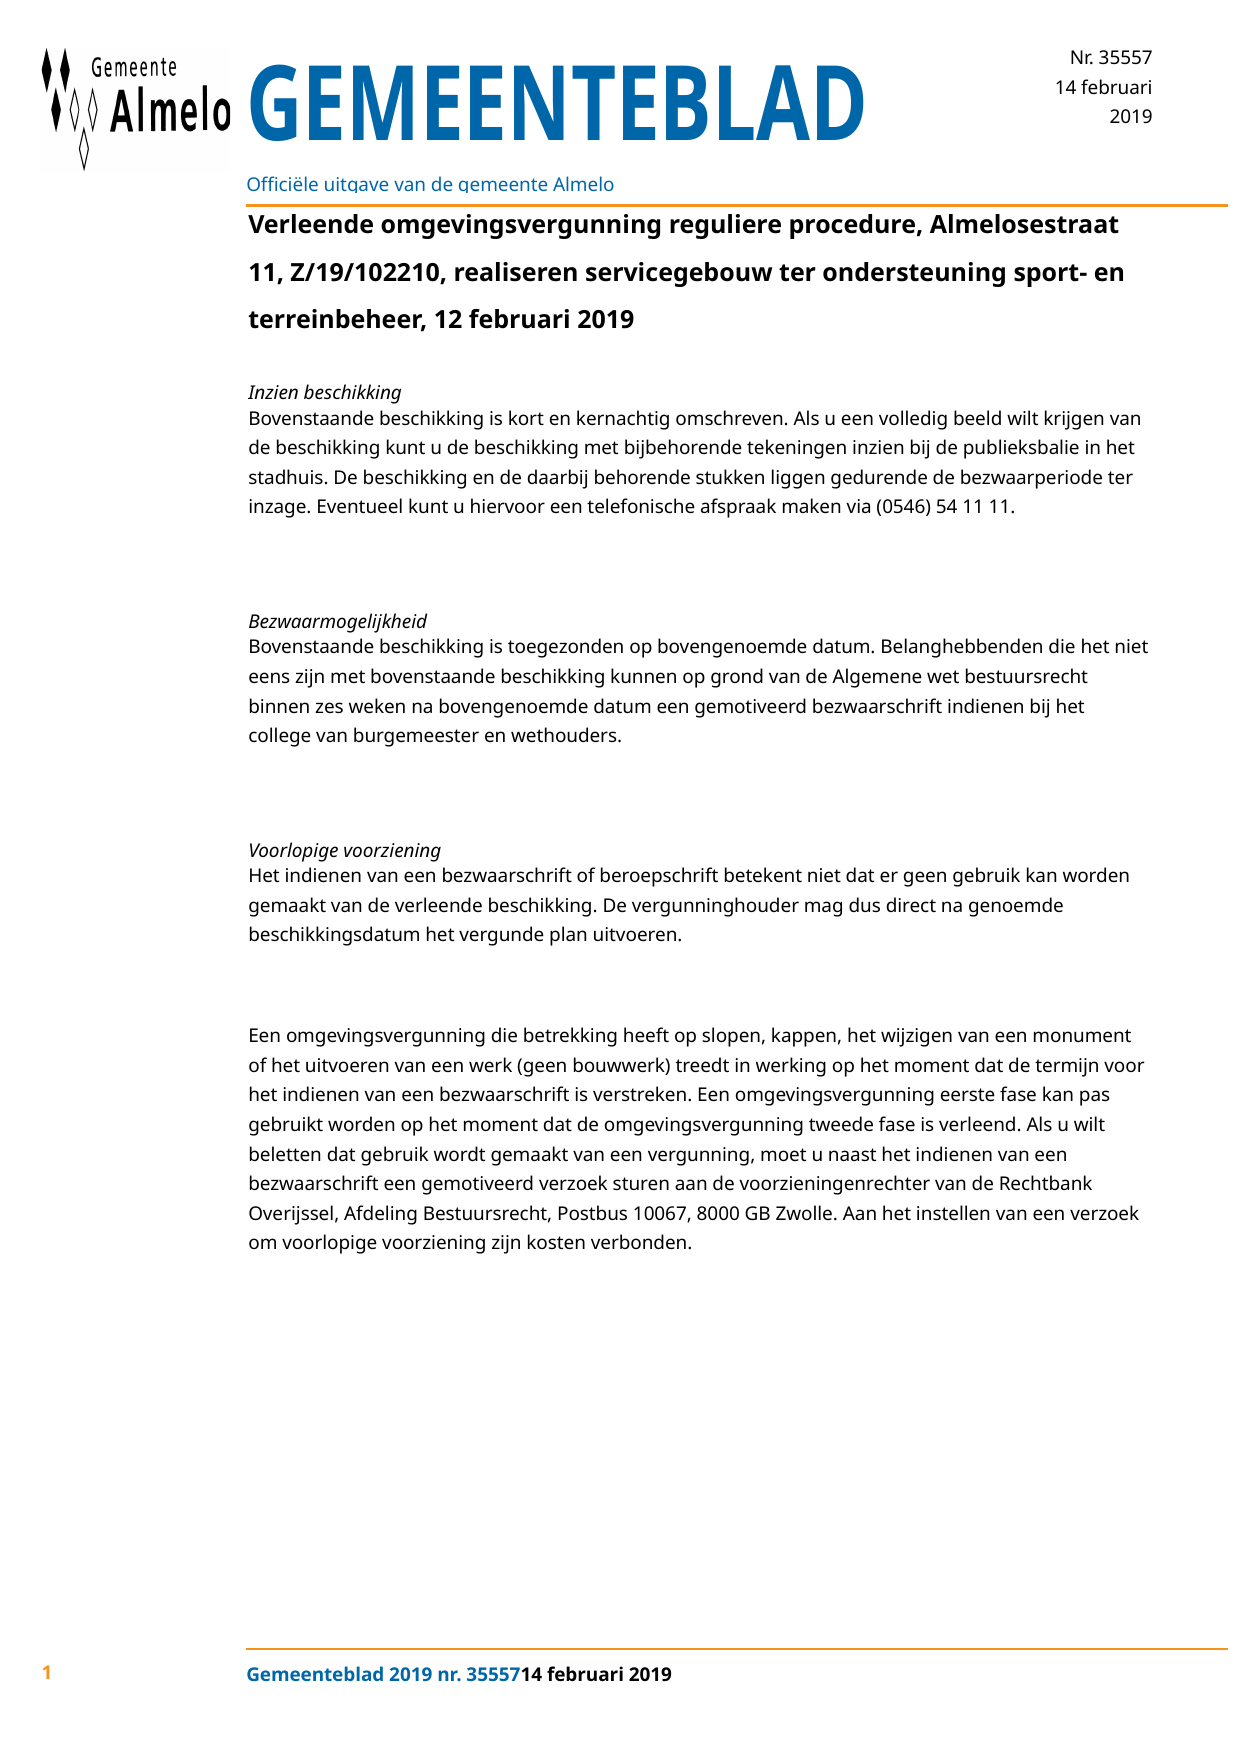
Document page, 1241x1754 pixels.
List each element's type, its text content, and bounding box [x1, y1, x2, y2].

text Het indienen van een bezwaarschrift of beroepschrift betekent niet dat er geen gebruik kan worden gemaakt van de verleende beschikking. De vergunninghouder mag dus direct na genoemde beschikkingsdatum het vergunde plan uitvoeren. [248, 862, 1152, 947]
picture [41, 47, 231, 172]
text Voorlopige voorziening [248, 837, 1152, 862]
text Bezwaarmogelijkheid [248, 608, 1152, 634]
text Een omgevingsvergunning die betrekking heeft op slopen, kappen, het wijzigen van een monument of het uitvoeren van een werk (geen bouwwerk) treedt in werking op het moment dat de termijn voor het indienen van een bezwaarschrift is verstreken. Een omgevingsvergunning eerste fase kan pas gebruikt worden op het moment dat de omgevingsvergunning tweede fase is verleend. Als u wilt beletten dat gebruik wordt gemaakt van een vergunning, moet u naast het indienen van een bezwaarschrift een gemotiveerd verzoek sturen aan de voorzieningenrechter van de Rechtbank Overijssel, Afdeling Bestuursrecht, Postbus 10067, 8000 GB Zwolle. Aan het instellen van een verzoek om voorlopige voorziening zijn kosten verbonden. [248, 1022, 1152, 1255]
text Verleende omgevingsvergunning reguliere procedure, Almelosestraat 11, Z/19/102210, realiseren servicegebouw ter ondersteuning sport- en terreinbeheer, 12 februari 2019 [248, 207, 1152, 336]
text Bovenstaande beschikking is kort en kernachtig omschreven. Als u een volledig beeld wilt krijgen van de beschikking kunt u de beschikking met bijbehorende tekeningen inzien bij de publieksbalie in het stadhuis. De beschikking en de daarbij behorende stukken liggen gedurende de bezwaarperiode ter inzage. Eventueel kunt u hiervoor een telefonische afspraak maken via (0546) 54 11 11. [248, 405, 1152, 519]
text Inzien beschikking [248, 379, 1152, 405]
text Bovenstaande beschikking is toegezonden op bovengenoemde datum. Belanghebbenden die het niet eens zijn met bovenstaande beschikking kunnen op grond van de Algemene wet bestuursrecht binnen zes weken na bovengenoemde datum een gemotiveerd bezwaarschrift indienen bij het college van burgemeester en wethouders. [248, 634, 1152, 748]
